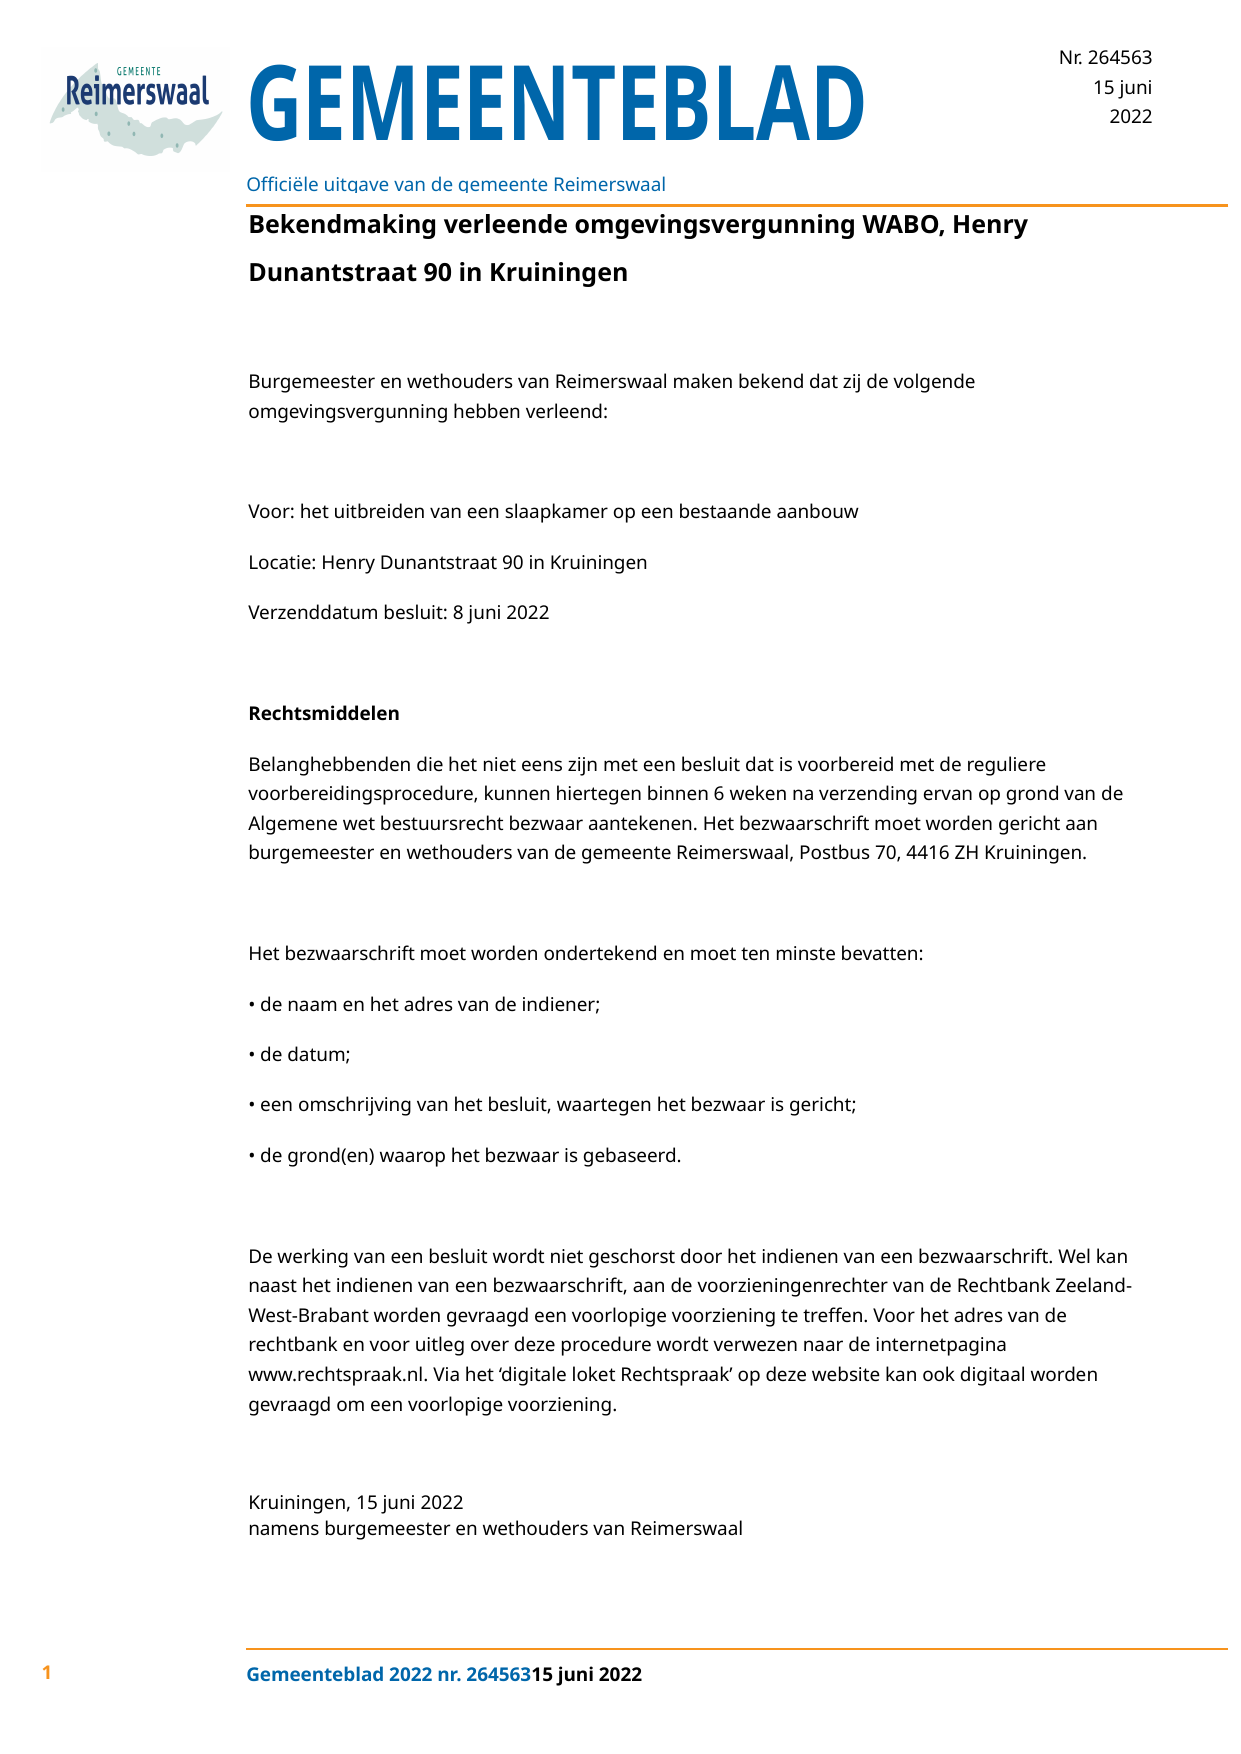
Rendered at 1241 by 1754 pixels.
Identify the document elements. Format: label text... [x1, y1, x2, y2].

text Burgemeester en wethouders van Reimerswaal maken bekend dat zij de volgende omgevingsvergunning hebben verleend: [248, 368, 1152, 424]
text namens burgemeester en wethouders van Reimerswaal [248, 1515, 1152, 1541]
text • de naam en het adres van de indiener; [248, 991, 1152, 1017]
text Rechtsmiddelen [248, 700, 1152, 726]
text De werking van een besluit wordt niet geschorst door het indienen van een bezwaarschrift. Wel kan naast het indienen van een bezwaarschrift, aan de voorzieningenrechter van de Rechtbank Zeeland-West-Brabant worden gevraagd een voorlopige voorziening te treffen. Voor het adres van de rechtbank en voor uitleg over deze procedure wordt verwezen naar de internetpagina www.rechtspraak.nl. Via het ‘digitale loket Rechtspraak’ op deze website kan ook digitaal worden gevraagd om een voorlopige voorziening. [248, 1243, 1152, 1417]
text Locatie: Henry Dunantstraat 90 in Kruiningen [248, 549, 1152, 575]
text • de datum; [248, 1041, 1152, 1067]
text Voor: het uitbreiden van een slaapkamer op een bestaande aanbouw [248, 499, 1152, 524]
text Kruiningen, 15 juni 2022 [248, 1489, 1152, 1515]
picture [41, 47, 231, 172]
text Belanghebbenden die het niet eens zijn met een besluit dat is voorbereid met de reguliere voorbereidingsprocedure, kunnen hiertegen binnen 6 weken na verzending ervan op grond van de Algemene wet bestuursrecht bezwaar aantekenen. Het bezwaarschrift moet worden gericht aan burgemeester en wethouders van de gemeente Reimerswaal, Postbus 70, 4416 ZH Kruiningen. [248, 751, 1152, 865]
text Het bezwaarschrift moet worden ondertekend en moet ten minste bevatten: [248, 940, 1152, 966]
text • de grond(en) waarop het bezwaar is gebaseerd. [248, 1142, 1152, 1168]
text Verzenddatum besluit: 8 juni 2022 [248, 599, 1152, 625]
text Bekendmaking verleende omgevingsvergunning WABO, Henry Dunantstraat 90 in Kruiningen [248, 207, 1152, 288]
text • een omschrijving van het besluit, waartegen het bezwaar is gericht; [248, 1092, 1152, 1117]
